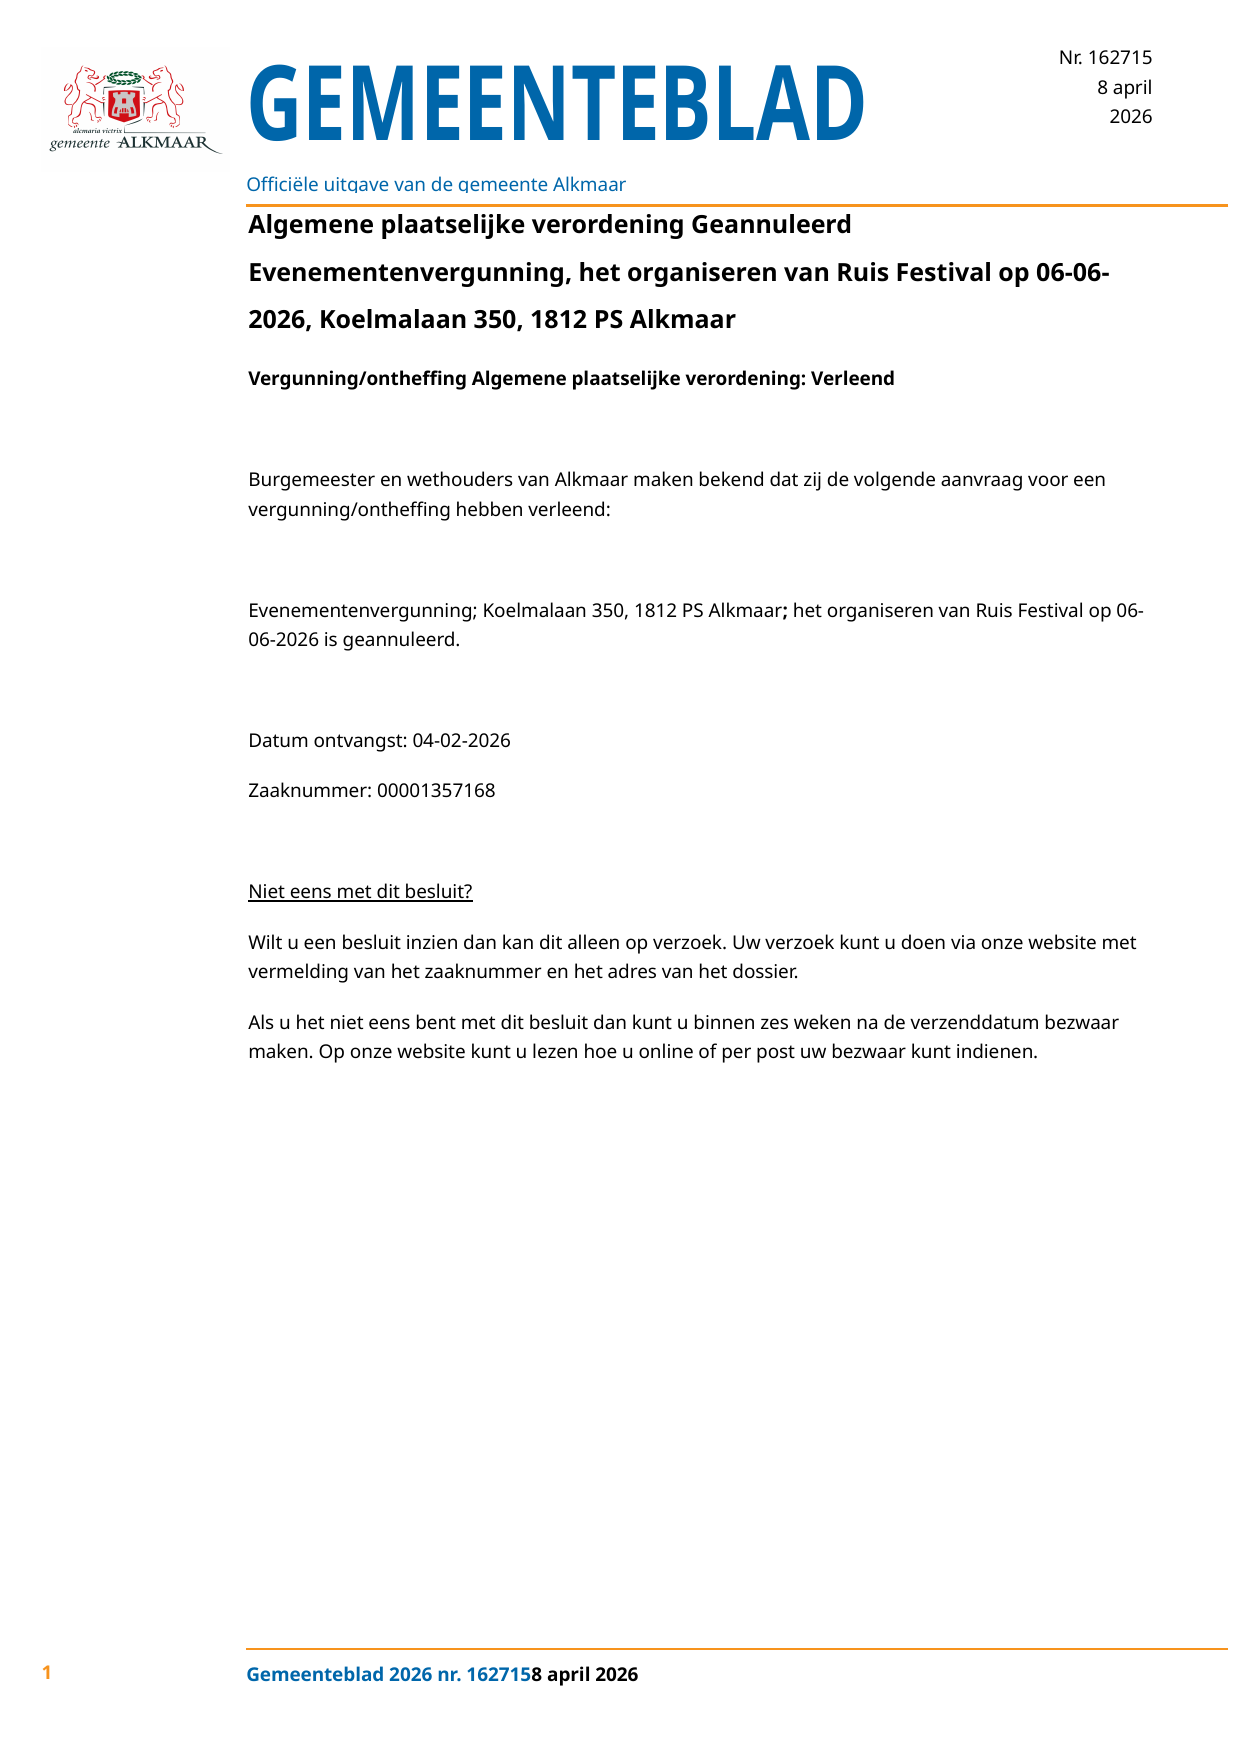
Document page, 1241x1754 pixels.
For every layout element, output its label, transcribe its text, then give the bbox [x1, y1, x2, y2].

text Niet eens met dit besluit? [248, 878, 1152, 904]
text Datum ontvangst: 04-02-2026 [248, 727, 1152, 753]
text Vergunning/ontheffing Algemene plaatselijke verordening: Verleend [248, 366, 1152, 391]
text Wilt u een besluit inzien dan kan dit alleen op verzoek. Uw verzoek kunt u doen via onze website met vermelding van het zaaknummer en het adres van het dossier. [248, 929, 1152, 984]
text Evenementenvergunning; Koelmalaan 350, 1812 PS Alkmaar; het organiseren van Ruis Festival op 06-06-2026 is geannuleerd. [248, 597, 1152, 652]
text Als u het niet eens bent met dit besluit dan kunt u binnen zes weken na de verzenddatum bezwaar maken. Op onze website kunt u lezen hoe u online of per post uw bezwaar kunt indienen. [248, 1009, 1152, 1064]
text Burgemeester en wethouders van Alkmaar maken bekend dat zij de volgende aanvraag voor een vergunning/ontheffing hebben verleend: [248, 466, 1152, 522]
text Algemene plaatselijke verordening Geannuleerd Evenementenvergunning, het organiseren van Ruis Festival op 06-06-2026, Koelmalaan 350, 1812 PS Alkmaar [248, 207, 1152, 336]
text Zaaknummer: 00001357168 [248, 778, 1152, 803]
picture [41, 47, 231, 172]
